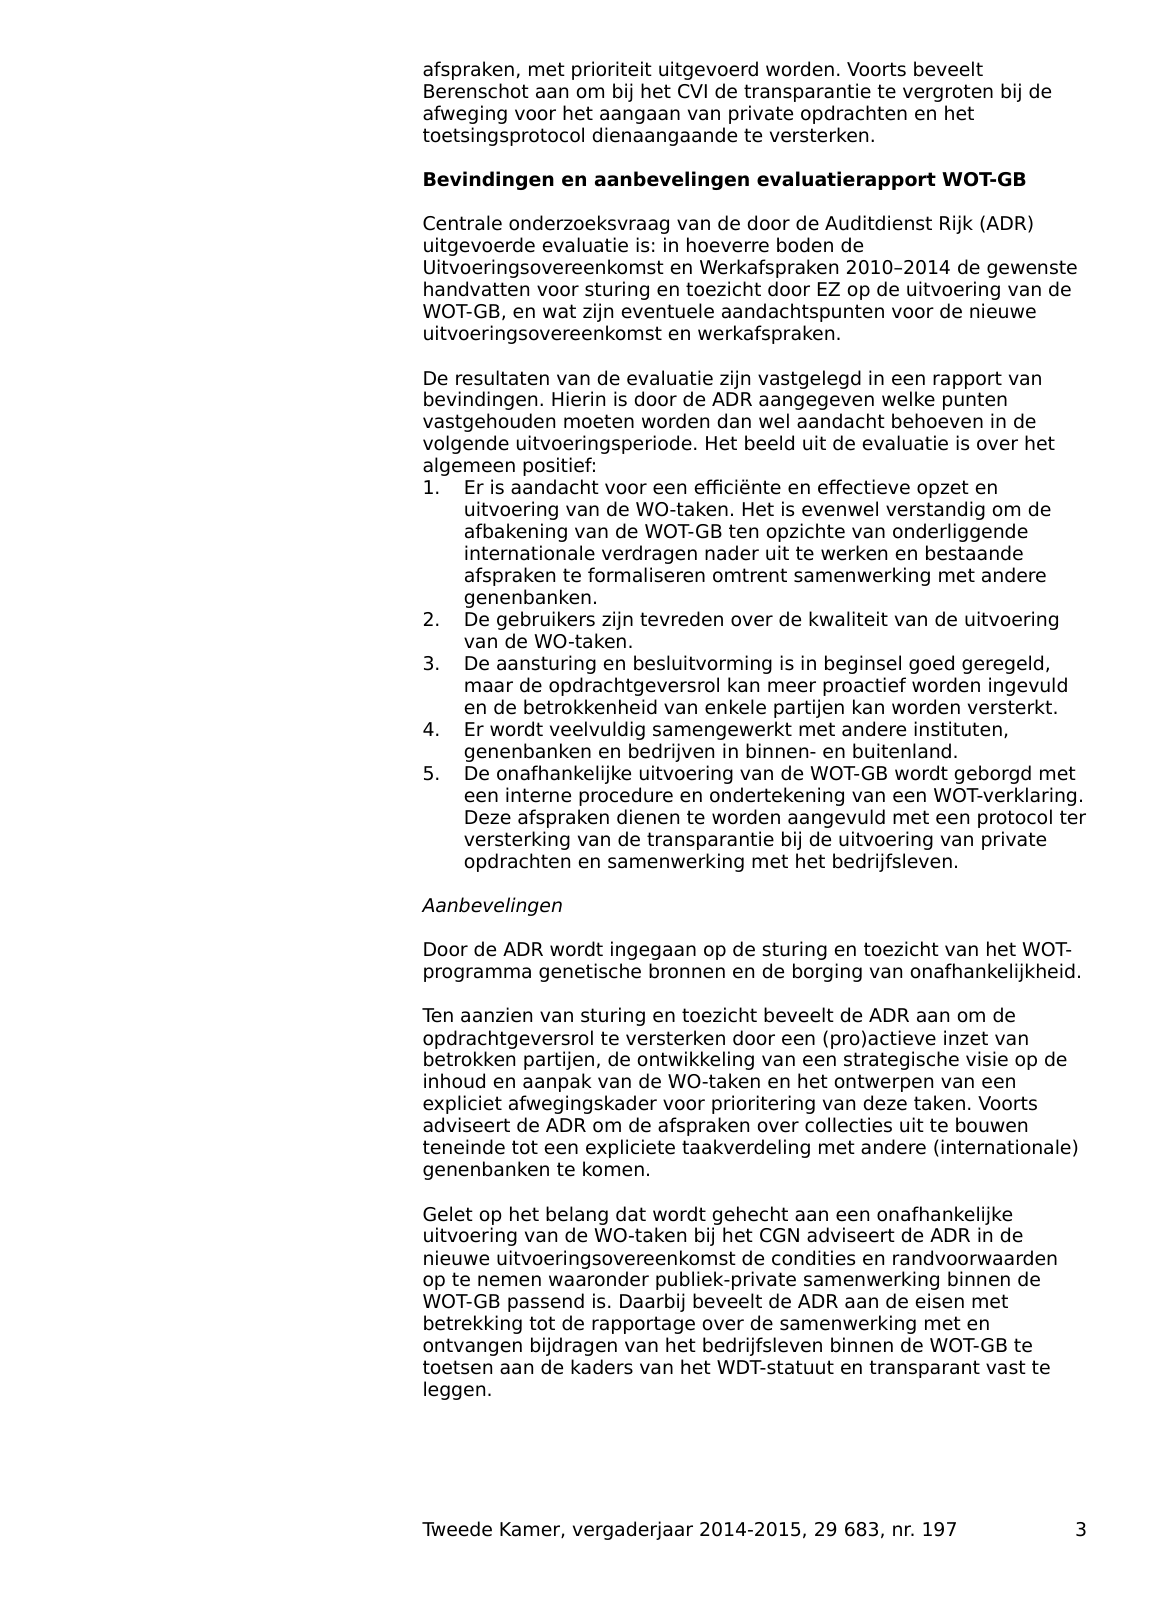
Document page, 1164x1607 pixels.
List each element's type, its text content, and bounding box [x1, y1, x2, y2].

subtitle Bevindingen en aanbevelingen evaluatierapport WOT-GB [422, 169, 1087, 191]
text 1. Er is aandacht voor een efficiënte en effectieve opzet en uitvoering van de WO-taken. Het is evenwel verstandig om de afbakening van de WOT-GB ten opzichte van onderliggende internationale verdragen nader uit te werken en bestaande afspraken te formaliseren omtrent samenwerking met andere genenbanken. [422, 477, 1087, 609]
text Centrale onderzoeksvraag van de door de Auditdienst Rijk (ADR) uitgevoerde evaluatie is: in hoeverre boden de Uitvoeringsovereenkomst en Werkafspraken 2010–2014 de gewenste handvatten voor sturing en toezicht door EZ op de uitvoering van de WOT-GB, en wat zijn eventuele aandachtspunten voor de nieuwe uitvoeringsovereenkomst en werkafspraken. [422, 213, 1087, 345]
text Ten aanzien van sturing en toezicht beveelt de ADR aan om de opdrachtgeversrol te versterken door een (pro)actieve inzet van betrokken partijen, de ontwikkeling van een strategische visie op de inhoud en aanpak van de WO-taken en het ontwerpen van een expliciet afwegingskader voor prioritering van deze taken. Voorts adviseert de ADR om de afspraken over collecties uit te bouwen teneinde tot een expliciete taakverdeling met andere (internationale) genenbanken te komen. [422, 1005, 1087, 1181]
text 5. De onafhankelijke uitvoering van de WOT-GB wordt geborgd met een interne procedure en ondertekening van een WOT-verklaring. Deze afspraken dienen te worden aangevuld met een protocol ter versterking van de transparantie bij de uitvoering van private opdrachten en samenwerking met het bedrijfsleven. [422, 763, 1087, 873]
text afspraken, met prioriteit uitgevoerd worden. Voorts beveelt Berenschot aan om bij het CVI de transparantie te vergroten bij de afweging voor het aangaan van private opdrachten en het toetsingsprotocol dienaangaande te versterken. [422, 59, 1087, 147]
subtitle Aanbevelingen [422, 895, 1087, 917]
text 2. De gebruikers zijn tevreden over de kwaliteit van de uitvoering van de WO-taken. [422, 609, 1087, 653]
text Gelet op het belang dat wordt gehecht aan een onafhankelijke uitvoering van de WO-taken bij het CGN adviseert de ADR in de nieuwe uitvoeringsovereenkomst de condities en randvoorwaarden op te nemen waaronder publiek-private samenwerking binnen de WOT-GB passend is. Daarbij beveelt de ADR aan de eisen met betrekking tot de rapportage over de samenwerking met en ontvangen bijdragen van het bedrijfsleven binnen de WOT-GB te toetsen aan de kaders van het WDT-statuut en transparant vast te leggen. [422, 1203, 1087, 1401]
text Door de ADR wordt ingegaan op de sturing en toezicht van het WOT-programma genetische bronnen en de borging van onafhankelijkheid. [422, 939, 1087, 983]
text 3. De aansturing en besluitvorming is in beginsel goed geregeld, maar de opdrachtgeversrol kan meer proactief worden ingevuld en de betrokkenheid van enkele partijen kan worden versterkt. [422, 653, 1087, 719]
text 4. Er wordt veelvuldig samengewerkt met andere instituten, genenbanken en bedrijven in binnen- en buitenland. [422, 719, 1087, 763]
text De resultaten van de evaluatie zijn vastgelegd in een rapport van bevindingen. Hierin is door de ADR aangegeven welke punten vastgehouden moeten worden dan wel aandacht behoeven in de volgende uitvoeringsperiode. Het beeld uit de evaluatie is over het algemeen positief: [422, 367, 1087, 477]
